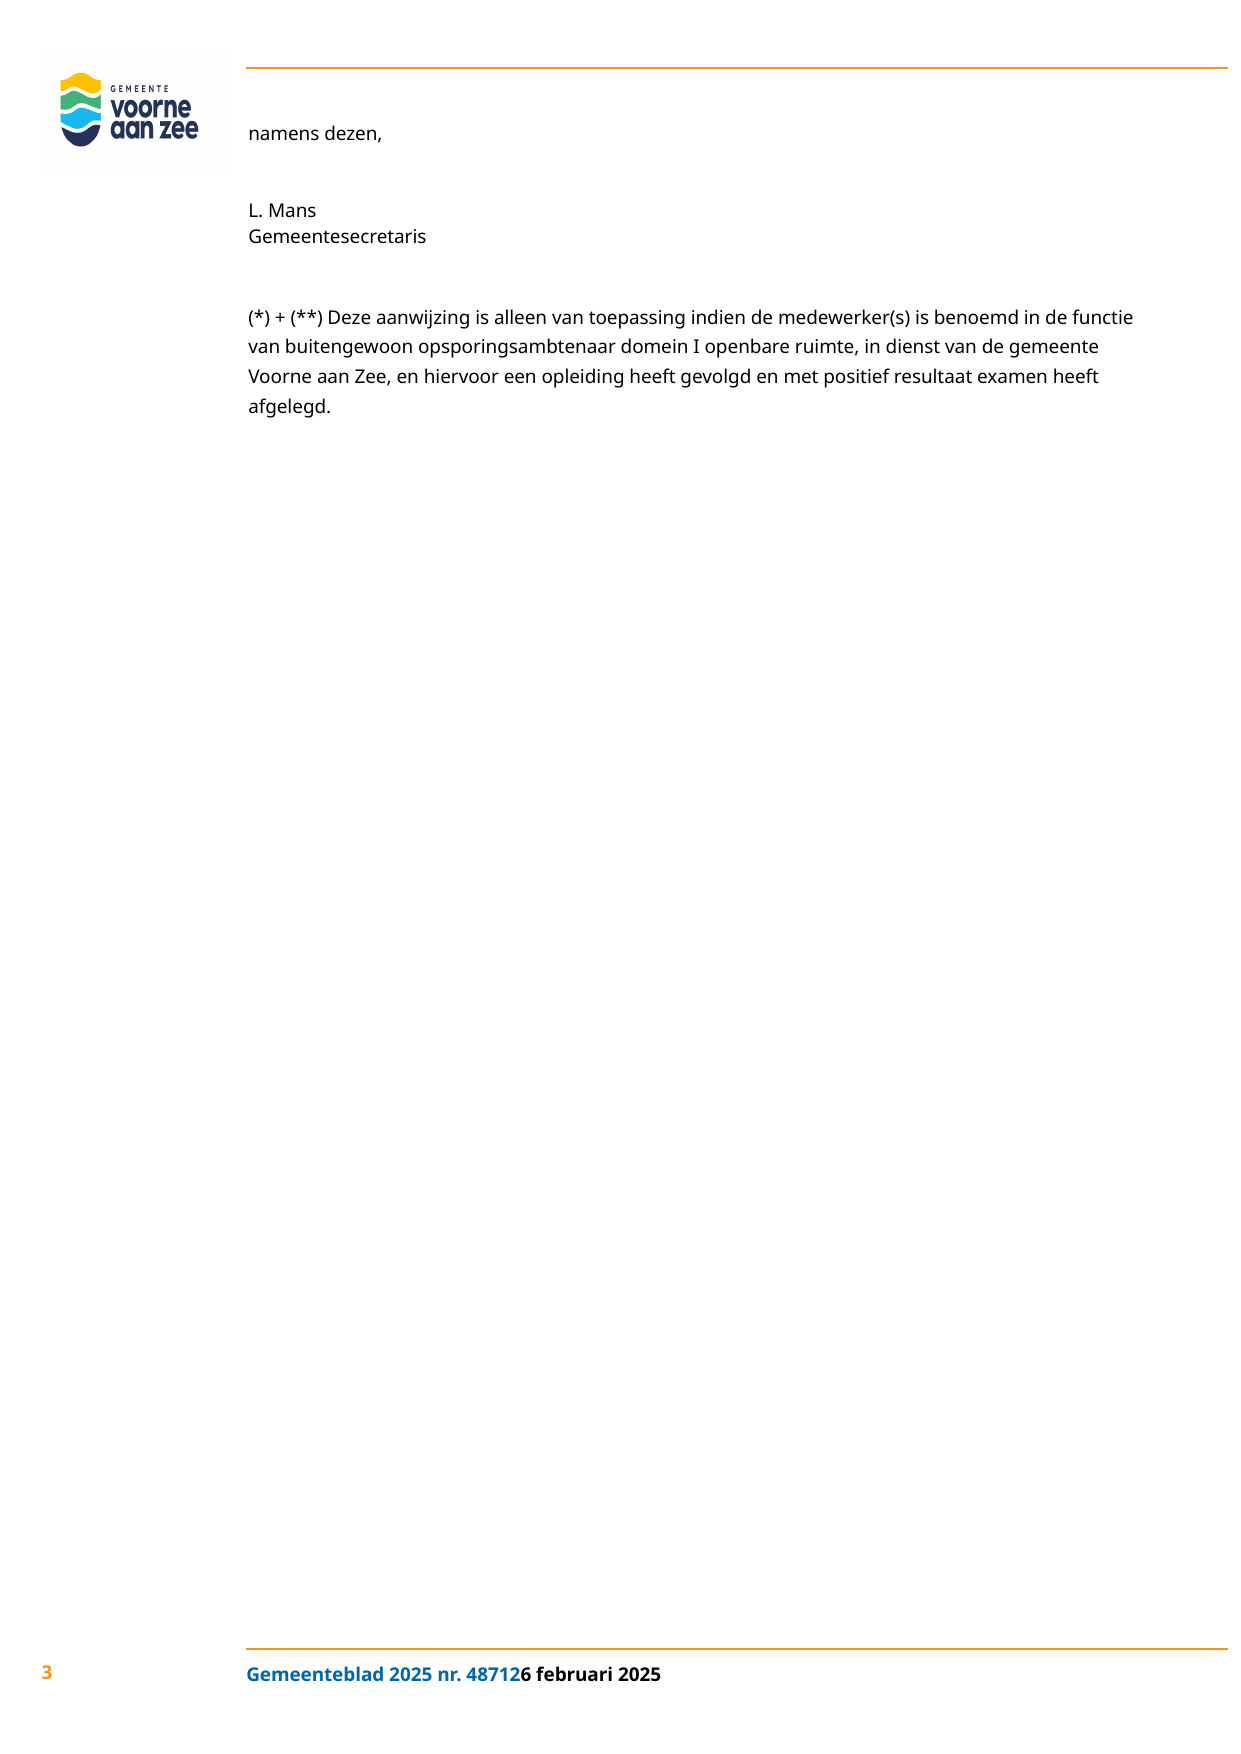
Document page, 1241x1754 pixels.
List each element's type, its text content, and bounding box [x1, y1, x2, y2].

text (*) + (**) Deze aanwijzing is alleen van toepassing indien de medewerker(s) is benoemd in de functie van buitengewoon opsporingsambtenaar domein I openbare ruimte, in dienst van de gemeente Voorne aan Zee, en hiervoor een opleiding heeft gevolgd en met positief resultaat examen heeft afgelegd. [248, 304, 1152, 418]
picture [41, 47, 231, 172]
text L. Mans [248, 198, 1152, 223]
text Gemeentesecretaris [248, 223, 1152, 249]
text namens dezen, [248, 121, 1152, 146]
